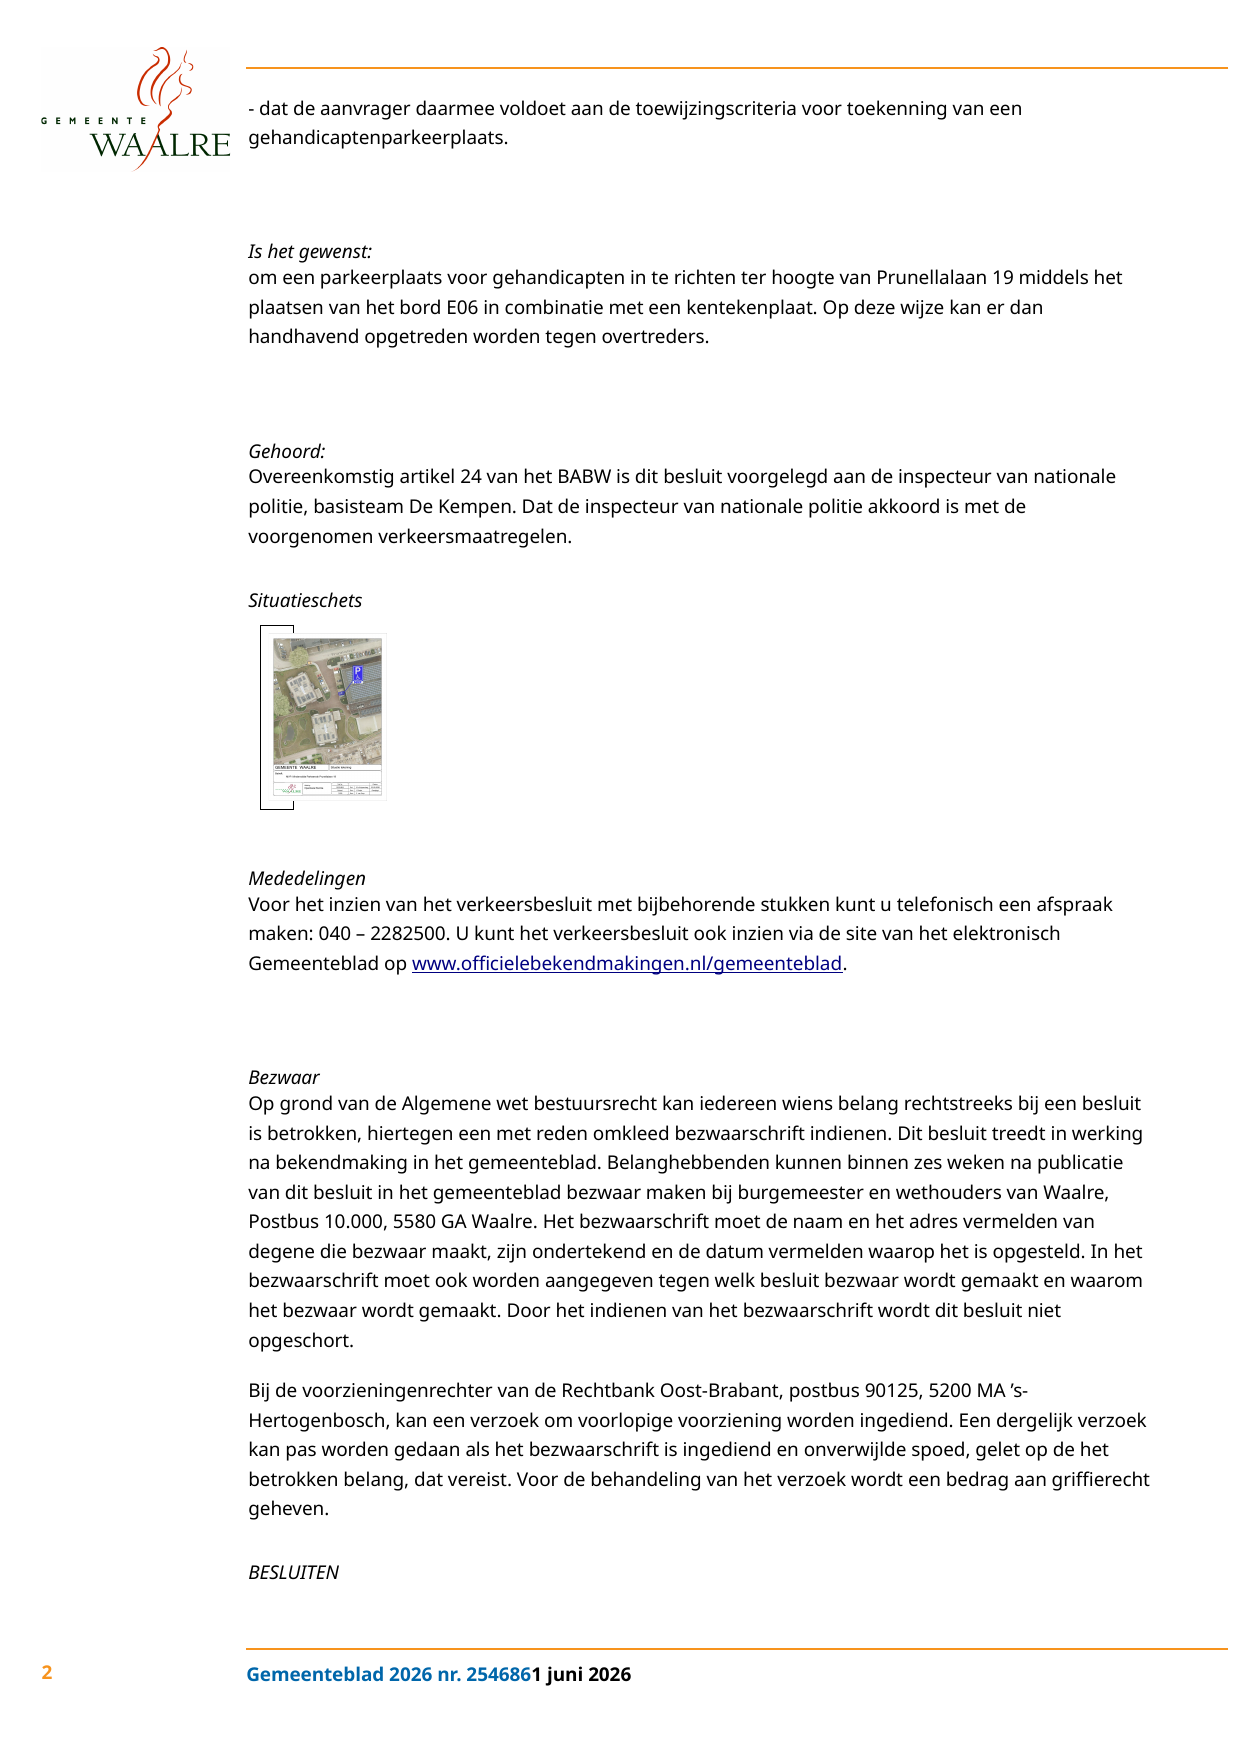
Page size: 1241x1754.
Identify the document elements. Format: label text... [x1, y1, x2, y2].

text Overeenkomstig artikel 24 van het BABW is dit besluit voorgelegd aan de inspecteur van nationale politie, basisteam De Kempen. Dat de inspecteur van nationale politie akkoord is met de voorgenomen verkeersmaatregelen. [248, 464, 1152, 549]
text Situatieschets [248, 587, 1152, 613]
text - dat de aanvrager daarmee voldoet aan de toewijzingscriteria voor toekenning van een gehandicaptenparkeerplaats. [248, 95, 1152, 150]
text Is het gewenst: [248, 239, 1152, 264]
text om een parkeerplaats voor gehandicapten in te richten ter hoogte van Prunellalaan 19 middels het plaatsen van het bord E06 in combinatie met een kentekenplaat. Op deze wijze kan er dan handhavend opgetreden worden tegen overtreders. [248, 264, 1152, 349]
text Op grond van de Algemene wet bestuursrecht kan iedereen wiens belang rechtstreeks bij een besluit is betrokken, hiertegen een met reden omkleed bezwaarschrift indienen. Dit besluit treedt in werking na bekendmaking in het gemeenteblad. Belanghebbenden kunnen binnen zes weken na publicatie van dit besluit in het gemeenteblad bezwaar maken bij burgemeester en wethouders van Waalre, Postbus 10.000, 5580 GA Waalre. Het bezwaarschrift moet de naam en het adres vermelden van degene die bezwaar maakt, zijn ondertekend en de datum vermelden waarop het is opgesteld. In het bezwaarschrift moet ook worden aangegeven tegen welk besluit bezwaar wordt gemaakt en waarom het bezwaar wordt gemaakt. Door het indienen van het bezwaarschrift wordt dit besluit niet opgeschort. [248, 1090, 1152, 1353]
text Mededelingen [248, 865, 1152, 891]
text Gehoord: [248, 438, 1152, 464]
text BESLUITEN [248, 1559, 1152, 1585]
text Bezwaar [248, 1064, 1152, 1090]
picture [268, 633, 387, 801]
picture [41, 47, 231, 172]
text Voor het inzien van het verkeersbesluit met bijbehorende stukken kunt u telefonisch een afspraak maken: 040 – 2282500. U kunt het verkeersbesluit ook inzien via de site van het elektronisch Gemeenteblad op www.officielebekendmakingen.nl/gemeenteblad. [248, 891, 1152, 976]
text Bij de voorzieningenrechter van de Rechtbank Oost-Brabant, postbus 90125, 5200 MA ’s-Hertogenbosch, kan een verzoek om voorlopige voorziening worden ingediend. Een dergelijk verzoek kan pas worden gedaan als het bezwaarschrift is ingediend en onverwijlde spoed, gelet op de het betrokken belang, dat vereist. Voor de behandeling van het verzoek wordt een bedrag aan griffierecht geheven. [248, 1377, 1152, 1521]
